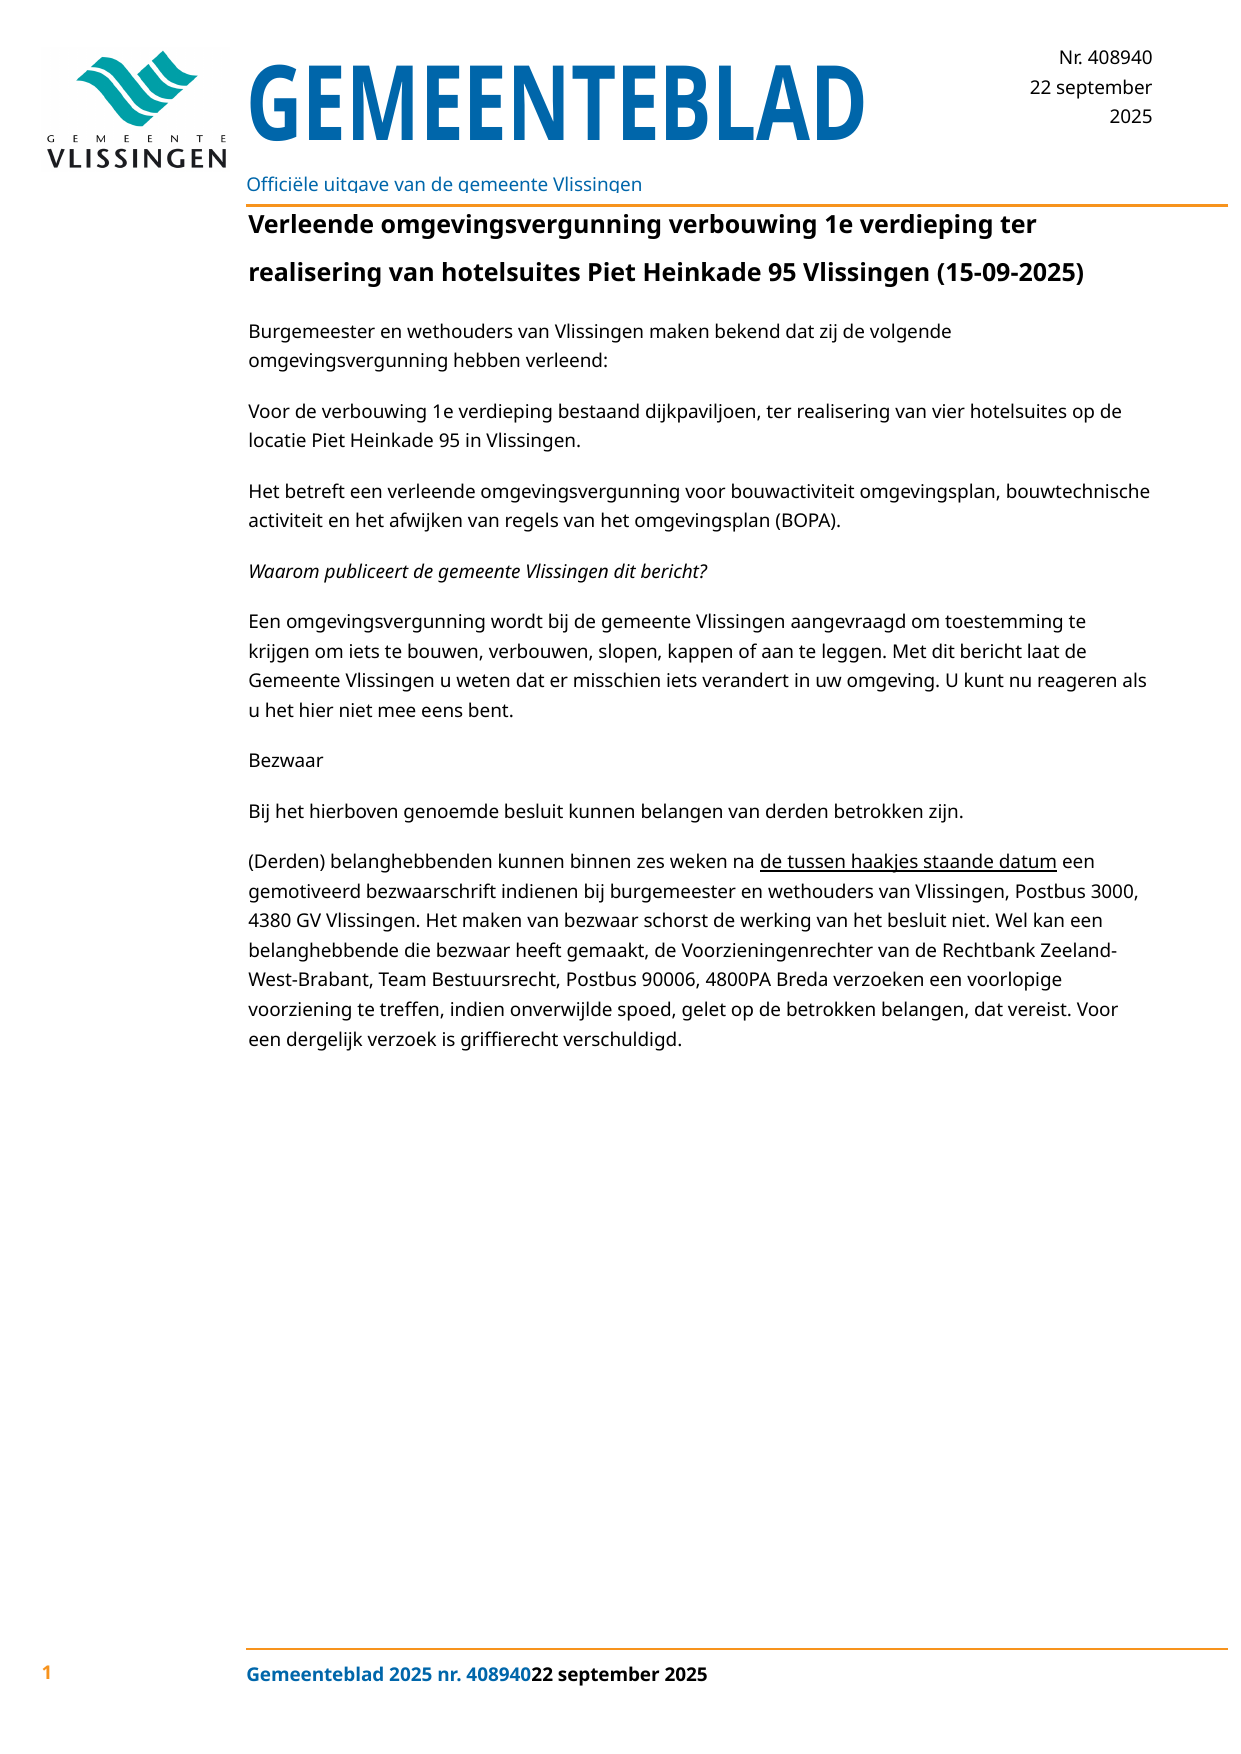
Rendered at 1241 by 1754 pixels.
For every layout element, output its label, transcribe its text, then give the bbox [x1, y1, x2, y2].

text Verleende omgevingsvergunning verbouwing 1e verdieping ter realisering van hotelsuites Piet Heinkade 95 Vlissingen (15-09-2025) [248, 207, 1152, 288]
text Waarom publiceert de gemeente Vlissingen dit bericht? [248, 558, 1152, 584]
text Een omgevingsvergunning wordt bij de gemeente Vlissingen aangevraagd om toestemming te krijgen om iets te bouwen, verbouwen, slopen, kappen of aan te leggen. Met dit bericht laat de Gemeente Vlissingen u weten dat er misschien iets verandert in uw omgeving. U kunt nu reageren als u het hier niet mee eens bent. [248, 608, 1152, 723]
picture [41, 47, 231, 172]
text Bij het hierboven genoemde besluit kunnen belangen van derden betrokken zijn. [248, 798, 1152, 824]
text Bezwaar [248, 747, 1152, 773]
text Voor de verbouwing 1e verdieping bestaand dijkpaviljoen, ter realisering van vier hotelsuites op de locatie Piet Heinkade 95 in Vlissingen. [248, 398, 1152, 453]
text Burgemeester en wethouders van Vlissingen maken bekend dat zij de volgende omgevingsvergunning hebben verleend: [248, 318, 1152, 373]
text (Derden) belanghebbenden kunnen binnen zes weken na de tussen haakjes staande datum een gemotiveerd bezwaarschrift indienen bij burgemeester en wethouders van Vlissingen, Postbus 3000, 4380 GV Vlissingen. Het maken van bezwaar schorst de werking van het besluit niet. Wel kan een belanghebbende die bezwaar heeft gemaakt, de Voorzieningenrechter van de Rechtbank Zeeland-West-Brabant, Team Bestuursrecht, Postbus 90006, 4800PA Breda verzoeken een voorlopige voorziening te treffen, indien onverwijlde spoed, gelet op de betrokken belangen, dat vereist. Voor een dergelijk verzoek is griffierecht verschuldigd. [248, 848, 1152, 1052]
text Het betreft een verleende omgevingsvergunning voor bouwactiviteit omgevingsplan, bouwtechnische activiteit en het afwijken van regels van het omgevingsplan (BOPA). [248, 478, 1152, 533]
